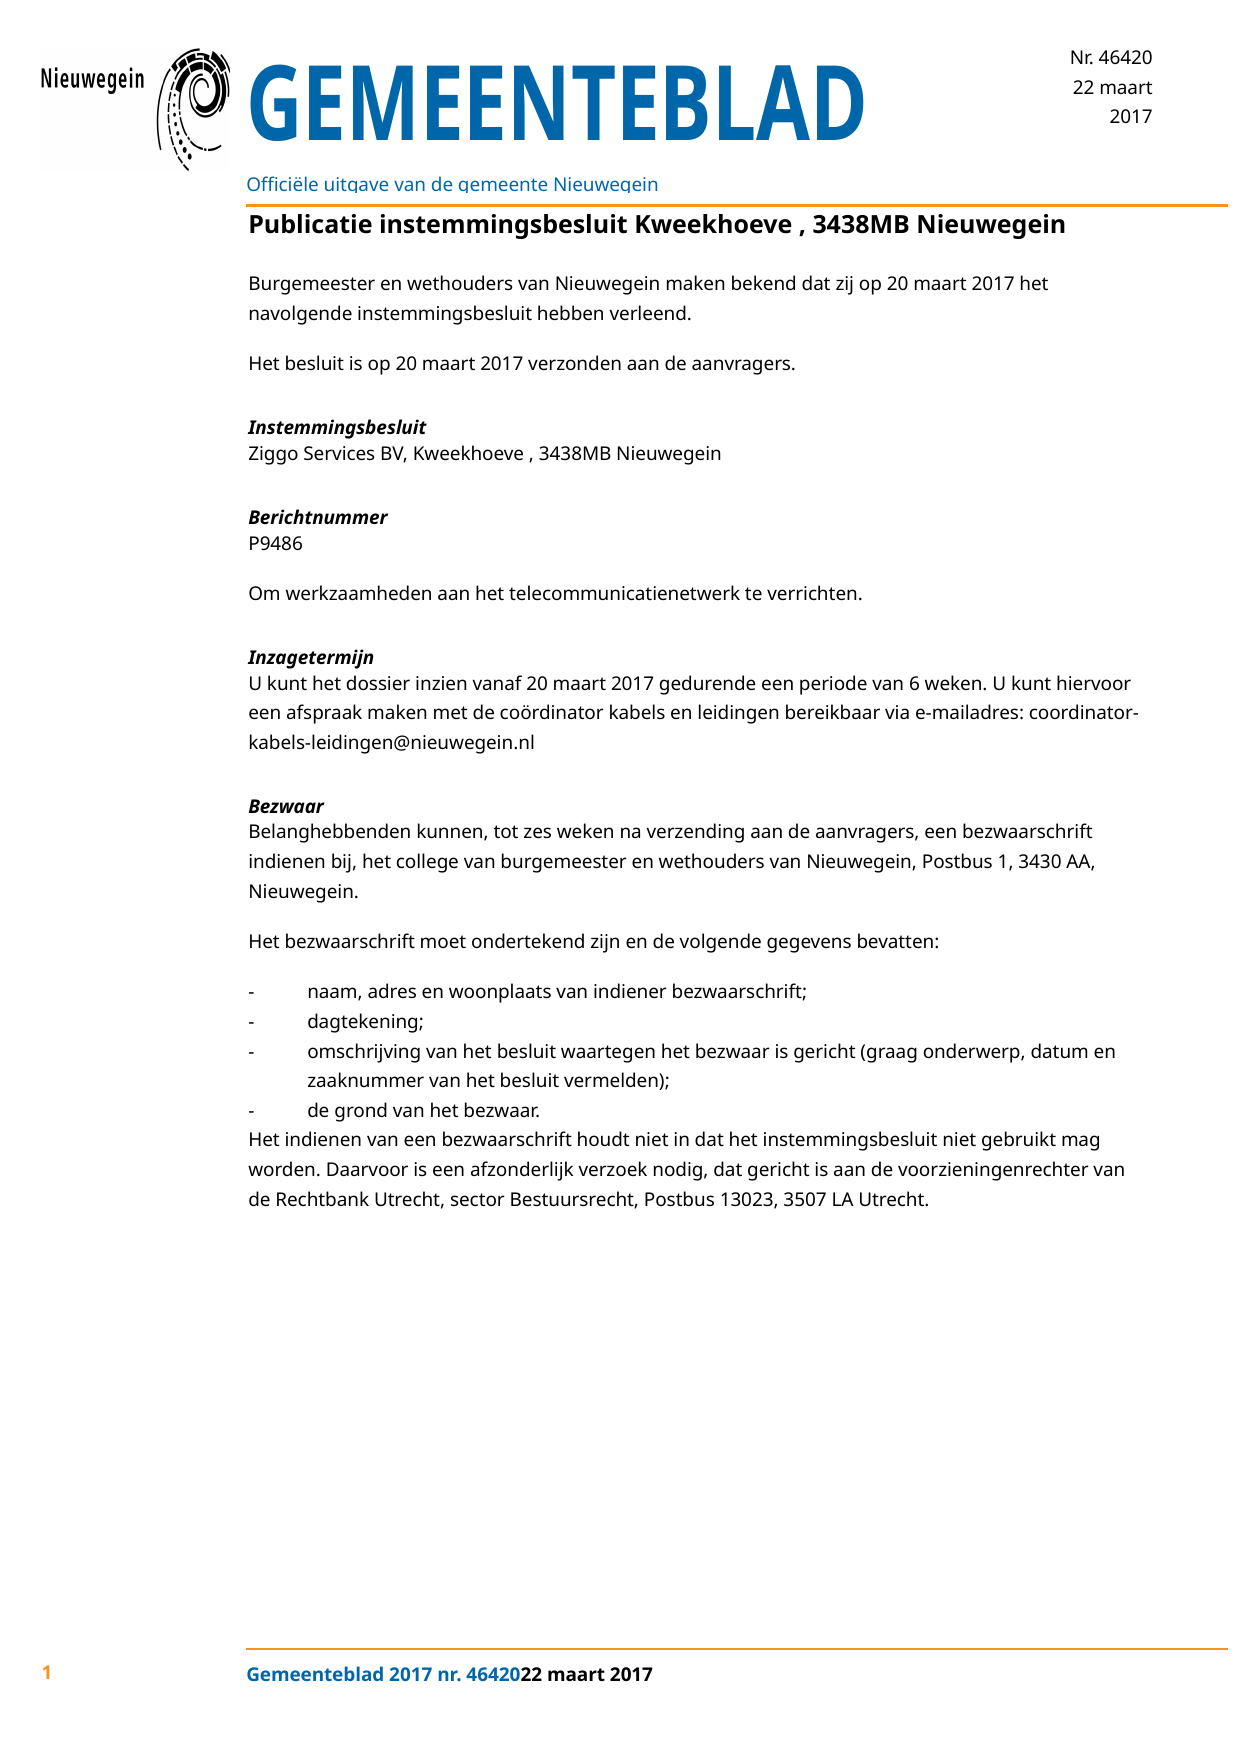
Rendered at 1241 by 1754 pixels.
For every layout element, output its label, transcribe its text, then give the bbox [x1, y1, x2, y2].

text Burgemeester en wethouders van Nieuwegein maken bekend dat zij op 20 maart 2017 het navolgende instemmingsbesluit hebben verleend. [248, 270, 1152, 326]
text Publicatie instemmingsbesluit Kweekhoeve , 3438MB Nieuwegein [248, 207, 1152, 241]
text Inzagetermijn [248, 644, 1152, 670]
text Berichtnummer [248, 504, 1152, 530]
text Ziggo Services BV, Kweekhoeve , 3438MB Nieuwegein [248, 440, 1152, 466]
text Belanghebbenden kunnen, tot zes weken na verzending aan de aanvragers, een bezwaarschrift indienen bij, het college van burgemeester en wethouders van Nieuwegein, Postbus 1, 3430 AA, Nieuwegein. [248, 819, 1152, 903]
text Het besluit is op 20 maart 2017 verzonden aan de aanvragers. [248, 350, 1152, 376]
list omschrijving van het besluit waartegen het bezwaar is gericht (graag onderwerp, datum en zaaknummer van het besluit vermelden); [248, 1038, 1152, 1093]
list de grond van het bezwaar. [248, 1097, 1152, 1123]
text Instemmingsbesluit [248, 414, 1152, 440]
text Bezwaar [248, 793, 1152, 819]
text U kunt het dossier inzien vanaf 20 maart 2017 gedurende een periode van 6 weken. U kunt hiervoor een afspraak maken met de coördinator kabels en leidingen bereikbaar via e-mailadres: coordinator-kabels-leidingen@nieuwegein.nl [248, 670, 1152, 755]
text Om werkzaamheden aan het telecommunicatienetwerk te verrichten. [248, 580, 1152, 606]
text Het bezwaarschrift moet ondertekend zijn en de volgende gegevens bevatten: [248, 928, 1152, 954]
list dagtekening; [248, 1008, 1152, 1034]
text P9486 [248, 530, 1152, 555]
text Het indienen van een bezwaarschrift houdt niet in dat het instemmingsbesluit niet gebruikt mag worden. Daarvoor is een afzonderlijk verzoek nodig, dat gericht is aan de voorzieningenrechter van de Rechtbank Utrecht, sector Bestuursrecht, Postbus 13023, 3507 LA Utrecht. [248, 1127, 1152, 1211]
list naam, adres en woonplaats van indiener bezwaarschrift; [248, 979, 1152, 1004]
picture [41, 47, 231, 172]
